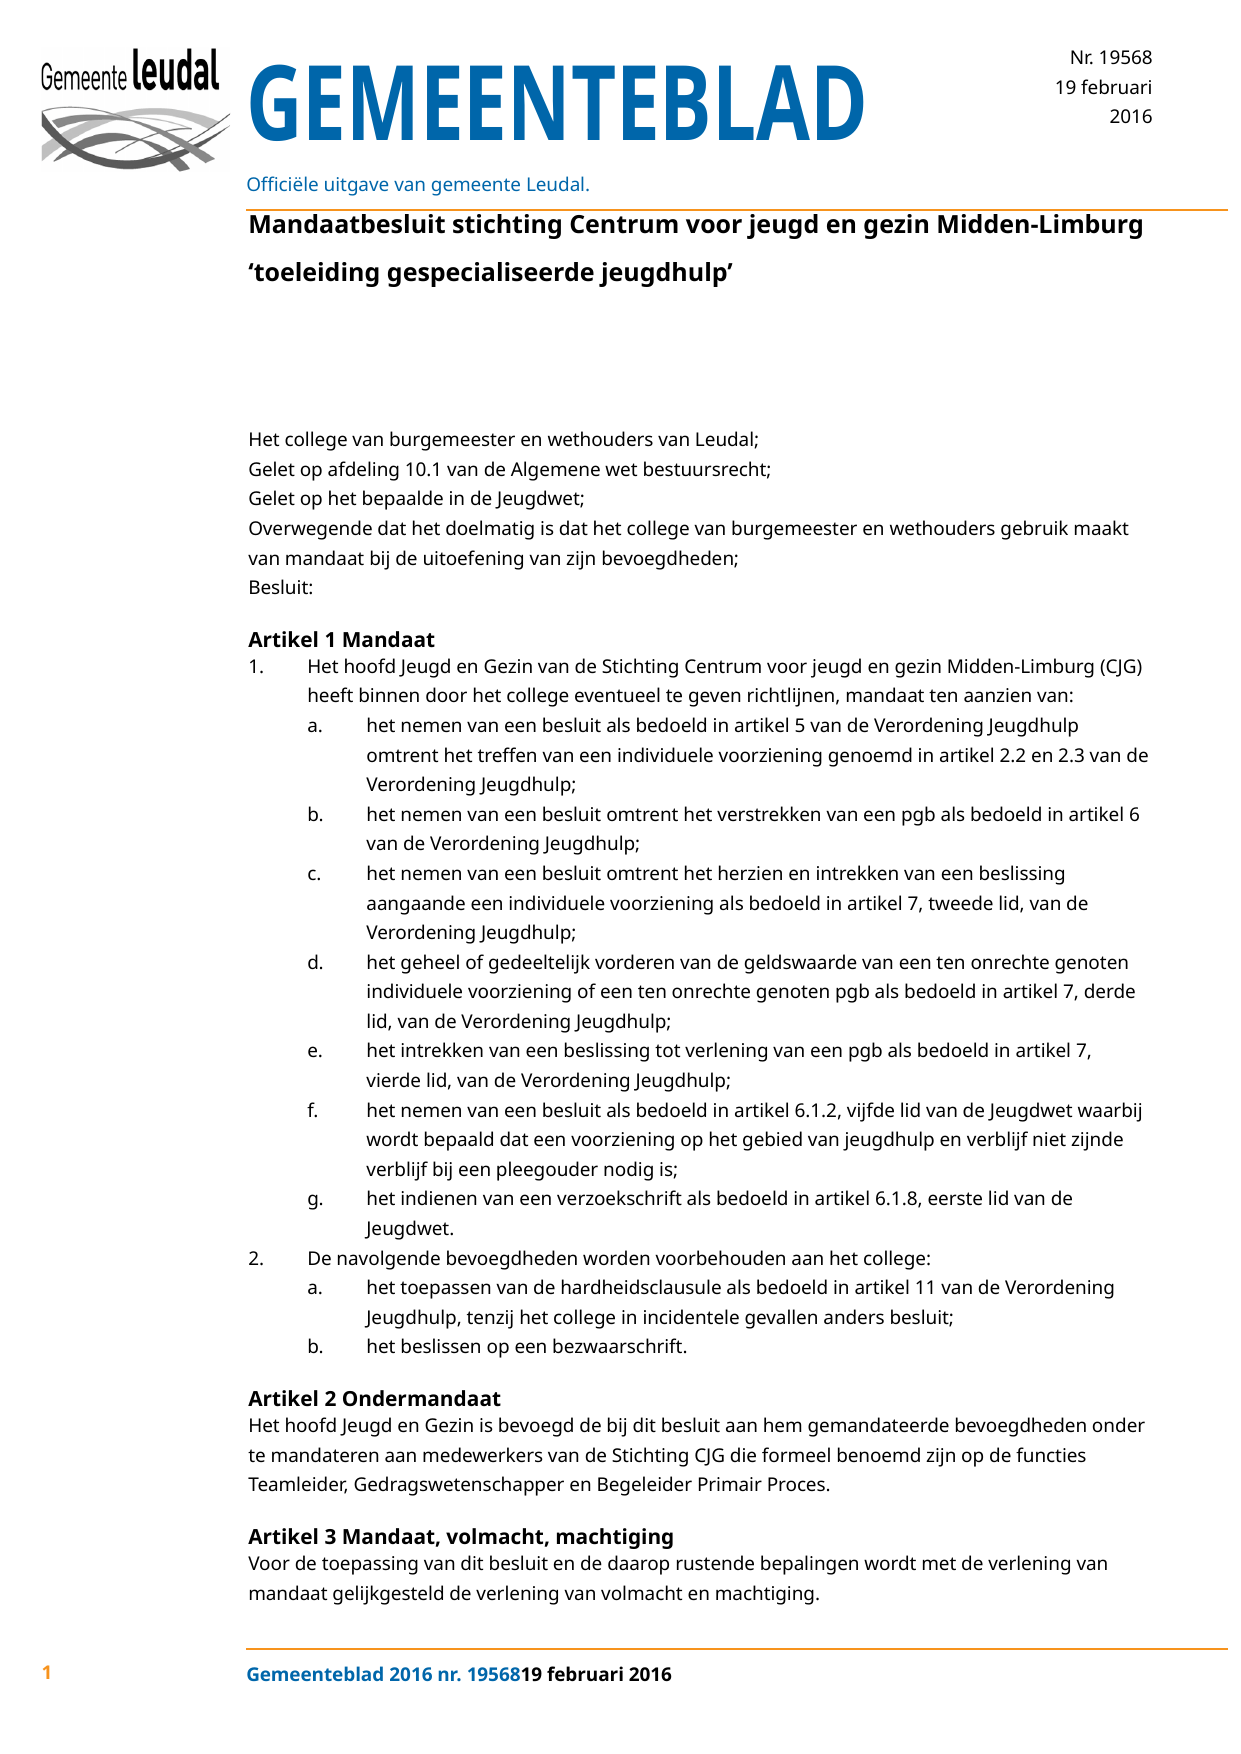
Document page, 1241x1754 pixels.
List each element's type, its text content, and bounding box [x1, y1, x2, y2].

text Voor de toepassing van dit besluit en de daarop rustende bepalingen wordt met de verlening van mandaat gelijkgesteld de verlening van volmacht en machtiging. [248, 1550, 1152, 1606]
text Het hoofd Jeugd en Gezin is bevoegd de bij dit besluit aan hem gemandateerde bevoegdheden onder te mandateren aan medewerkers van de Stichting CJG die formeel benoemd zijn op de functies Teamleider, Gedragswetenschapper en Begeleider Primair Proces. [248, 1412, 1152, 1497]
text Gelet op afdeling 10.1 van de Algemene wet bestuursrecht; [248, 456, 1152, 482]
text Mandaatbesluit stichting Centrum voor jeugd en gezin Midden-Limburg ‘toeleiding gespecialiseerde jeugdhulp’ [248, 211, 1152, 288]
list het intrekken van een beslissing tot verlening van een pgb als bedoeld in artikel 7, vierde lid, van de Verordening Jeugdhulp; [307, 1038, 1152, 1093]
picture [41, 47, 231, 172]
text Besluit: [248, 574, 1152, 600]
list De navolgende bevoegdheden worden voorbehouden aan het college: [248, 1245, 1152, 1271]
text Artikel 1 Mandaat [248, 625, 1152, 653]
list het nemen van een besluit omtrent het verstrekken van een pgb als bedoeld in artikel 6 van de Verordening Jeugdhulp; [307, 801, 1152, 856]
list het nemen van een besluit omtrent het herzien en intrekken van een beslissing aangaande een individuele voorziening als bedoeld in artikel 7, tweede lid, van de Verordening Jeugdhulp; [307, 860, 1152, 945]
text Gelet op het bepaalde in de Jeugdwet; [248, 486, 1152, 511]
list het toepassen van de hardheidsclausule als bedoeld in artikel 11 van de Verordening Jeugdhulp, tenzij het college in incidentele gevallen anders besluit; [307, 1274, 1152, 1330]
list het indienen van een verzoekschrift als bedoeld in artikel 6.1.8, eerste lid van de Jeugdwet. [307, 1186, 1152, 1241]
text Overwegende dat het doelmatig is dat het college van burgemeester en wethouders gebruik maakt van mandaat bij de uitoefening van zijn bevoegdheden; [248, 515, 1152, 570]
text Artikel 2 Ondermandaat [248, 1384, 1152, 1412]
list het nemen van een besluit als bedoeld in artikel 6.1.2, vijfde lid van de Jeugdwet waarbij wordt bepaald dat een voorziening op het gebied van jeugdhulp en verblijf niet zijnde verblijf bij een pleegouder nodig is; [307, 1097, 1152, 1182]
list Het hoofd Jeugd en Gezin van de Stichting Centrum voor jeugd en gezin Midden-Limburg (CJG) heeft binnen door het college eventueel te geven richtlijnen, mandaat ten aanzien van: [248, 653, 1152, 708]
text Het college van burgemeester en wethouders van Leudal; [248, 426, 1152, 452]
list het geheel of gedeeltelijk vorderen van de geldswaarde van een ten onrechte genoten individuele voorziening of een ten onrechte genoten pgb als bedoeld in artikel 7, derde lid, van de Verordening Jeugdhulp; [307, 949, 1152, 1034]
list het nemen van een besluit als bedoeld in artikel 5 van de Verordening Jeugdhulp omtrent het treffen van een individuele voorziening genoemd in artikel 2.2 en 2.3 van de Verordening Jeugdhulp; [307, 712, 1152, 797]
list het beslissen op een bezwaarschrift. [307, 1333, 1152, 1359]
text Artikel 3 Mandaat, volmacht, machtiging [248, 1522, 1152, 1550]
